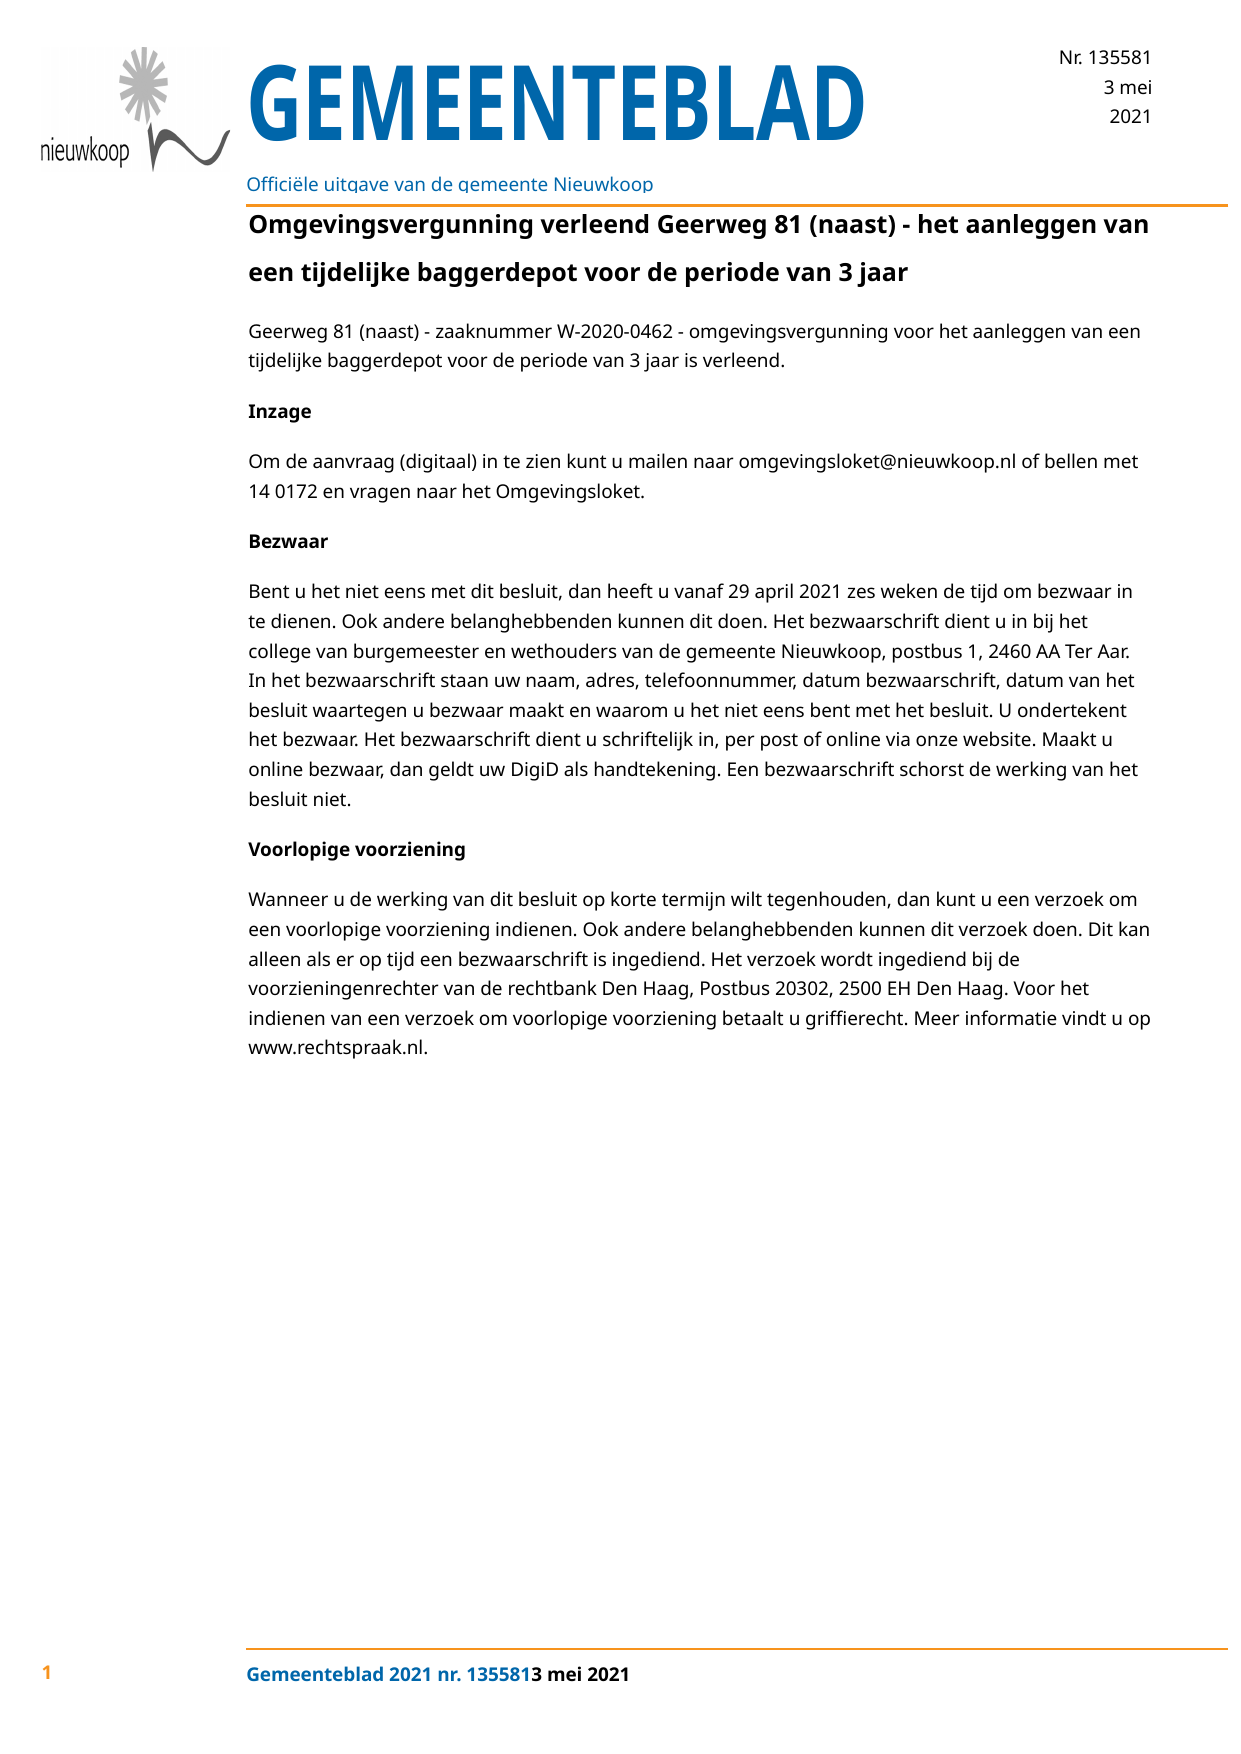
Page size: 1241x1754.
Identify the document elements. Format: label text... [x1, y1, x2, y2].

text Omgevingsvergunning verleend Geerweg 81 (naast) - het aanleggen van een tijdelijke baggerdepot voor de periode van 3 jaar [248, 207, 1152, 288]
text Bezwaar [248, 528, 1152, 554]
picture [41, 47, 231, 172]
text Om de aanvraag (digitaal) in te zien kunt u mailen naar omgevingsloket@nieuwkoop.nl of bellen met 14 0172 en vragen naar het Omgevingsloket. [248, 448, 1152, 504]
text Geerweg 81 (naast) - zaaknummer W-2020-0462 - omgevingsvergunning voor het aanleggen van een tijdelijke baggerdepot voor de periode van 3 jaar is verleend. [248, 318, 1152, 373]
text Bent u het niet eens met dit besluit, dan heeft u vanaf 29 april 2021 zes weken de tijd om bezwaar in te dienen. Ook andere belanghebbenden kunnen dit doen. Het bezwaarschrift dient u in bij het college van burgemeester en wethouders van de gemeente Nieuwkoop, postbus 1, 2460 AA Ter Aar. In het bezwaarschrift staan uw naam, adres, telefoonnummer, datum bezwaarschrift, datum van het besluit waartegen u bezwaar maakt en waarom u het niet eens bent met het besluit. U ondertekent het bezwaar. Het bezwaarschrift dient u schriftelijk in, per post of online via onze website. Maakt u online bezwaar, dan geldt uw DigiD als handtekening. Een bezwaarschrift schorst de werking van het besluit niet. [248, 579, 1152, 812]
text Wanneer u de werking van dit besluit op korte termijn wilt tegenhouden, dan kunt u een verzoek om een voorlopige voorziening indienen. Ook andere belanghebbenden kunnen dit verzoek doen. Dit kan alleen als er op tijd een bezwaarschrift is ingediend. Het verzoek wordt ingediend bij de voorzieningenrechter van de rechtbank Den Haag, Postbus 20302, 2500 EH Den Haag. Voor het indienen van een verzoek om voorlopige voorziening betaalt u griffierecht. Meer informatie vindt u op www.rechtspraak.nl. [248, 887, 1152, 1060]
text Inzage [248, 398, 1152, 424]
text Voorlopige voorziening [248, 836, 1152, 862]
